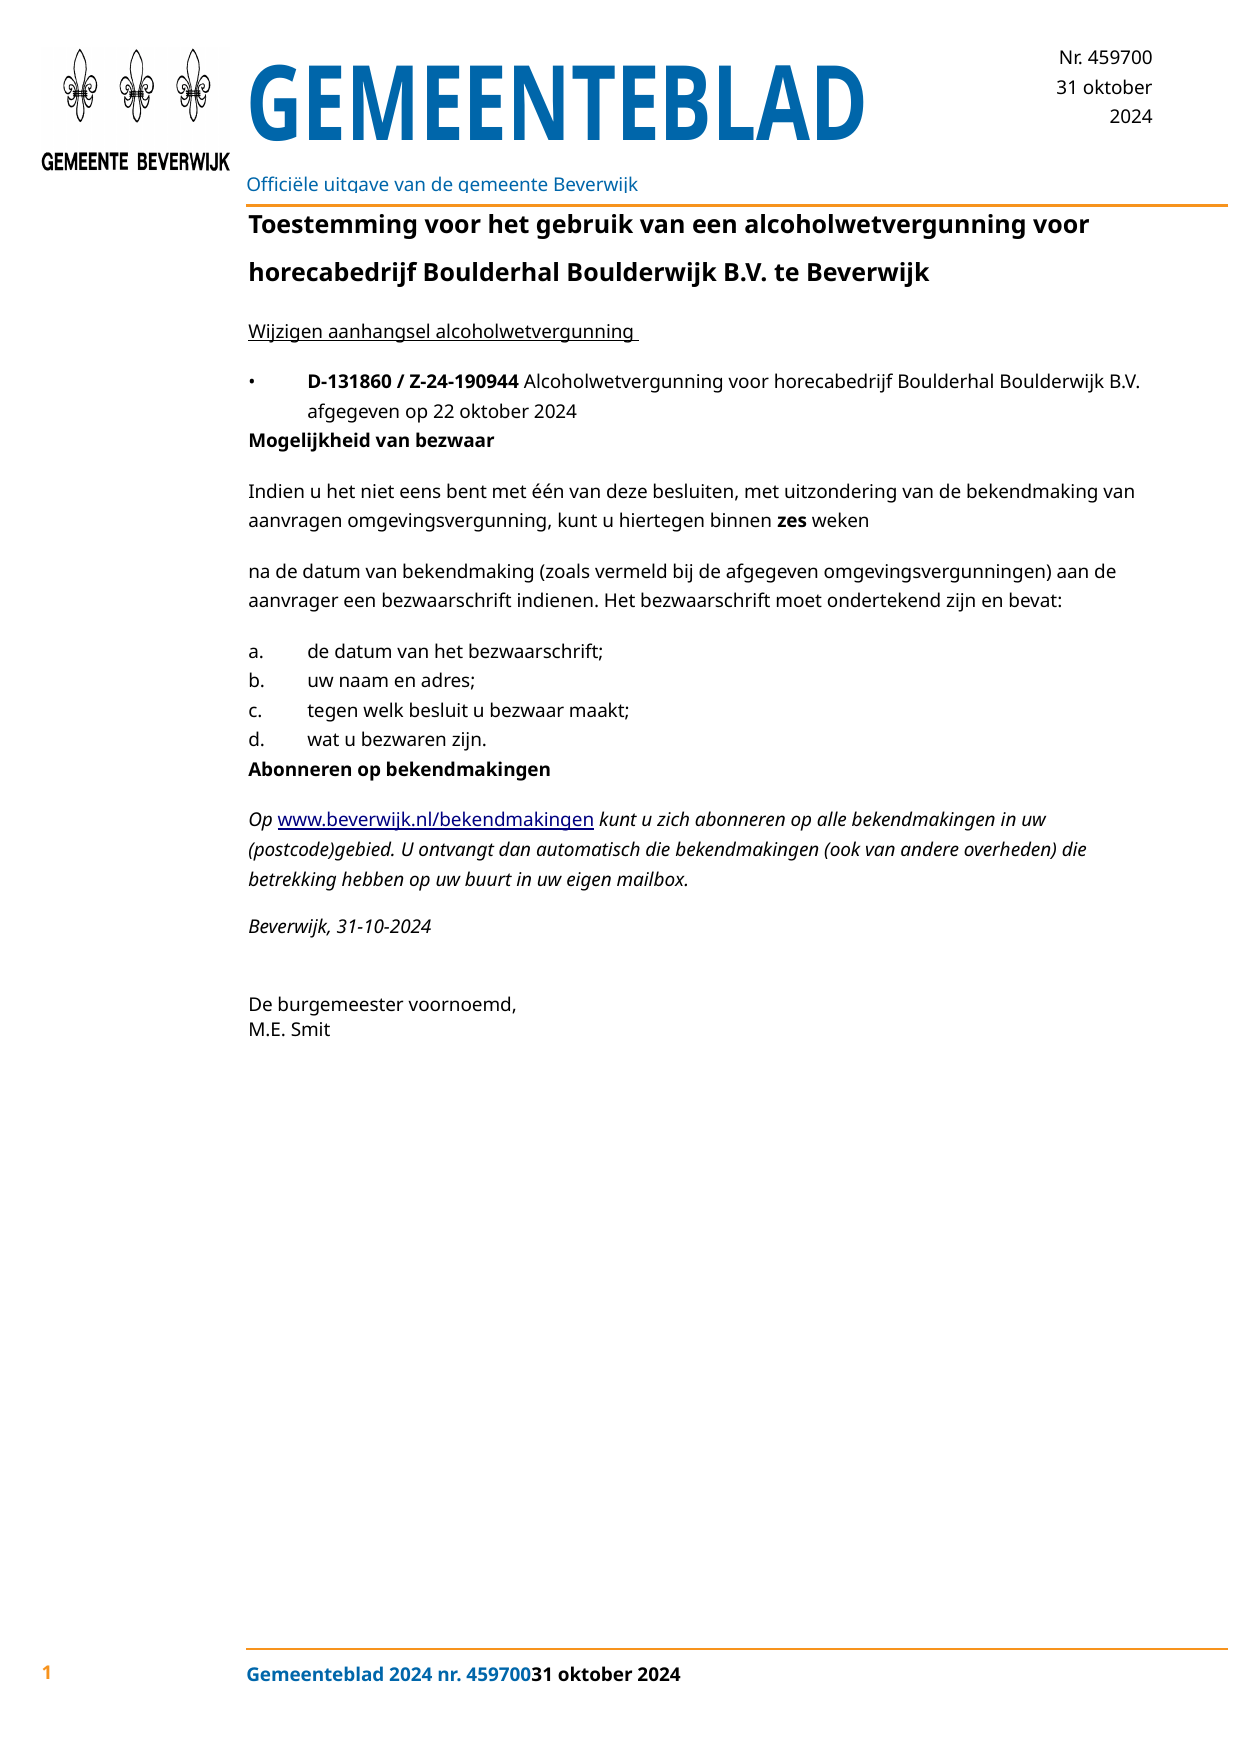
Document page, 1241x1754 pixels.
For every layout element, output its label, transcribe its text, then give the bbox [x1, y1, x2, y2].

text De burgemeester voornoemd, [248, 991, 1152, 1017]
text Beverwijk, 31-10-2024 [248, 914, 1152, 939]
list D-131860 / Z-24-190944 Alcoholwetvergunning voor horecabedrijf Boulderhal Boulderwijk B.V. afgegeven op 22 oktober 2024 [248, 368, 1152, 424]
text M.E. Smit [248, 1017, 1152, 1042]
list uw naam en adres; [248, 667, 1152, 693]
list tegen welk besluit u bezwaar maakt; [248, 697, 1152, 723]
list de datum van het bezwaarschrift; [248, 638, 1152, 664]
text Indien u het niet eens bent met één van deze besluiten, met uitzondering van de bekendmaking van aanvragen omgevingsvergunning, kunt u hiertegen binnen zes weken [248, 478, 1152, 533]
text Wijzigen aanhangsel alcoholwetvergunning [248, 318, 1152, 344]
text Abonneren op bekendmakingen [248, 756, 1152, 782]
picture [41, 47, 231, 172]
text Op www.beverwijk.nl/bekendmakingen kunt u zich abonneren op alle bekendmakingen in uw (postcode)gebied. U ontvangt dan automatisch die bekendmakingen (ook van andere overheden) die betrekking hebben op uw buurt in uw eigen mailbox. [248, 807, 1152, 892]
text na de datum van bekendmaking (zoals vermeld bij de afgegeven omgevingsvergunningen) aan de aanvrager een bezwaarschrift indienen. Het bezwaarschrift moet ondertekend zijn en bevat: [248, 558, 1152, 613]
text Mogelijkheid van bezwaar [248, 427, 1152, 453]
list wat u bezwaren zijn. [248, 727, 1152, 752]
text Toestemming voor het gebruik van een alcoholwetvergunning voor horecabedrijf Boulderhal Boulderwijk B.V. te Beverwijk [248, 207, 1152, 288]
